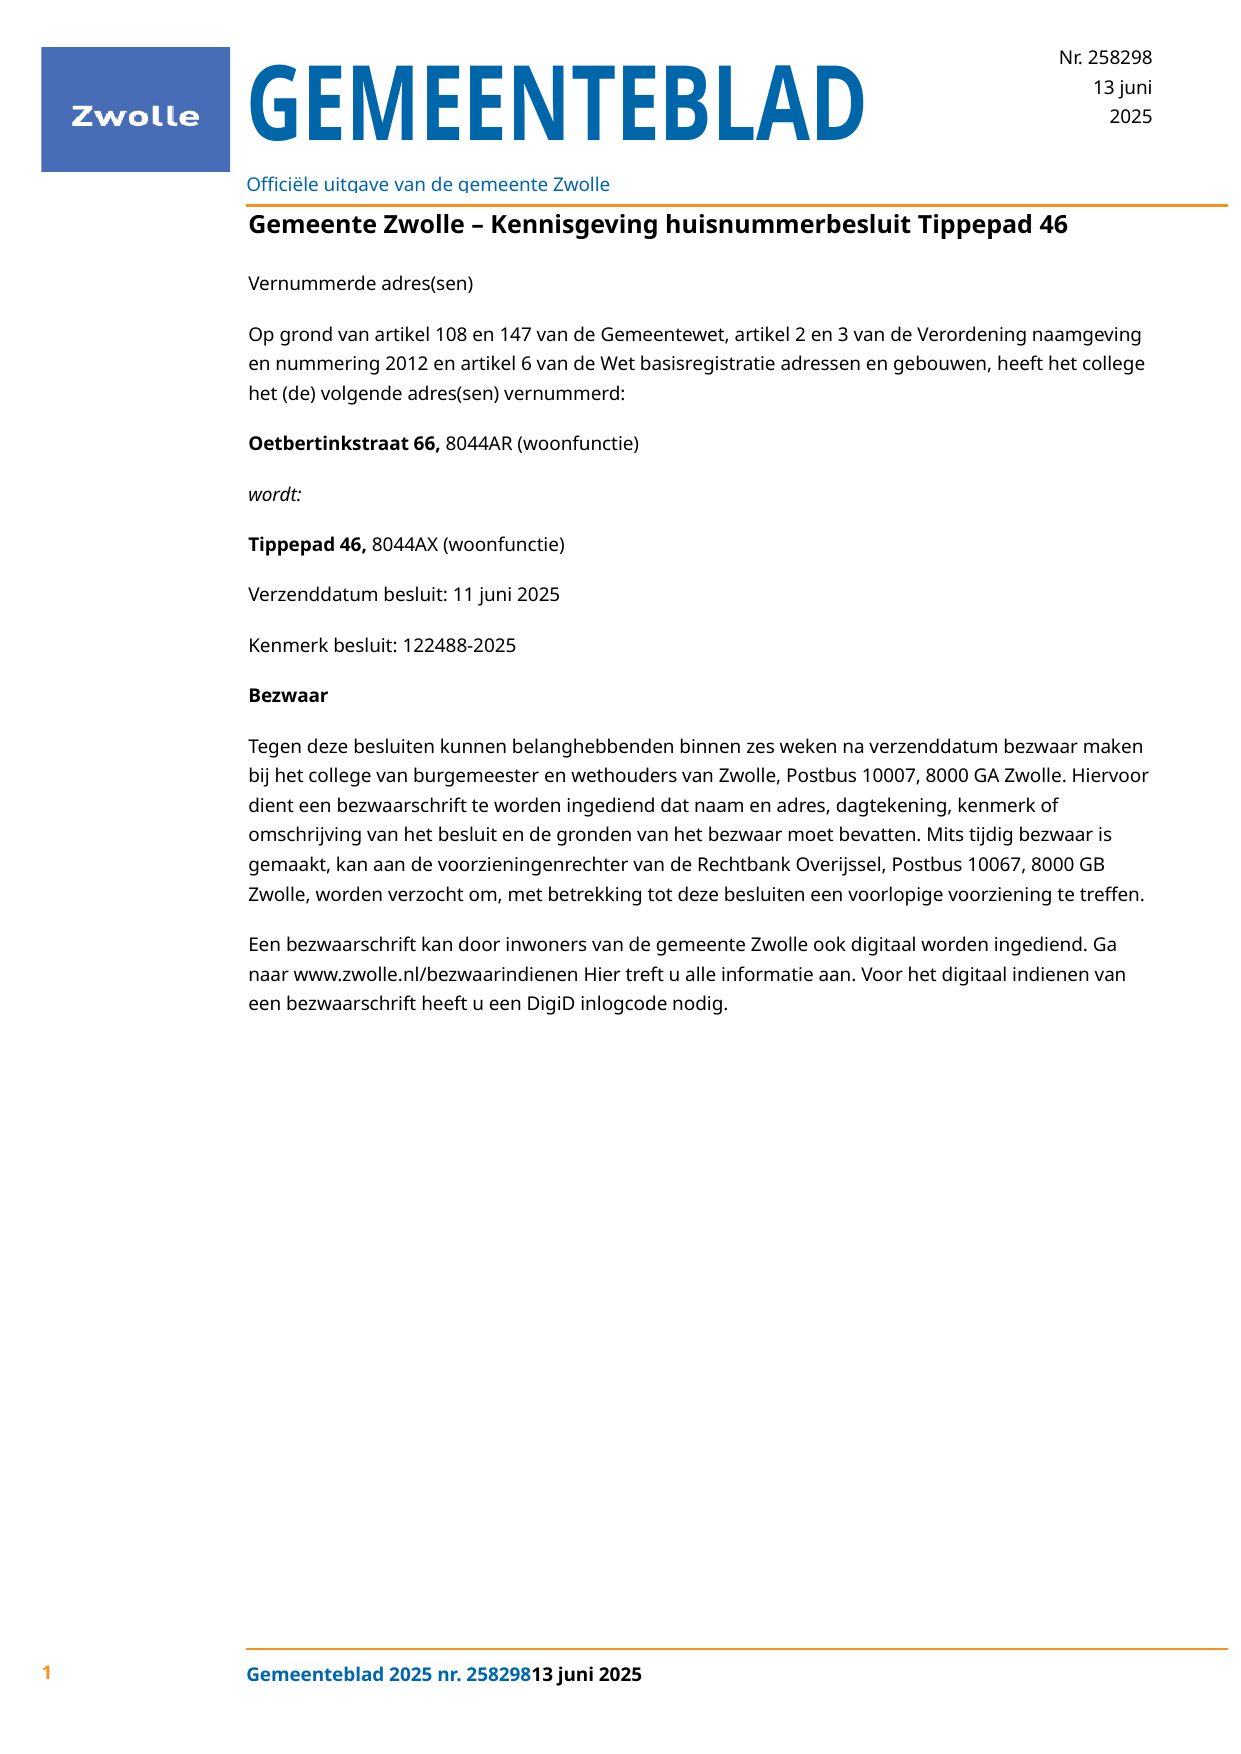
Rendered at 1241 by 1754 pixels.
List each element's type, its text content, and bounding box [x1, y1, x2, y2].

text Vernummerde adres(sen) [248, 270, 1152, 296]
picture [41, 47, 231, 172]
text Een bezwaarschrift kan door inwoners van de gemeente Zwolle ook digitaal worden ingediend. Ga naar www.zwolle.nl/bezwaarindienen Hier treft u alle informatie aan. Voor het digitaal indienen van een bezwaarschrift heeft u een DigiD inlogcode nodig. [248, 931, 1152, 1016]
text wordt: [248, 481, 1152, 506]
text Kenmerk besluit: 122488-2025 [248, 632, 1152, 658]
text Tippepad 46, 8044AX (woonfunctie) [248, 531, 1152, 557]
text Oetbertinkstraat 66, 8044AR (woonfunctie) [248, 430, 1152, 456]
text Tegen deze besluiten kunnen belanghebbenden binnen zes weken na verzenddatum bezwaar maken bij het college van burgemeester en wethouders van Zwolle, Postbus 10007, 8000 GA Zwolle. Hiervoor dient een bezwaarschrift te worden ingediend dat naam en adres, dagtekening, kenmerk of omschrijving van het besluit en de gronden van het bezwaar moet bevatten. Mits tijdig bezwaar is gemaakt, kan aan de voorzieningenrechter van de Rechtbank Overijssel, Postbus 10067, 8000 GB Zwolle, worden verzocht om, met betrekking tot deze besluiten een voorlopige voorziening te treffen. [248, 733, 1152, 906]
text Op grond van artikel 108 en 147 van de Gemeentewet, artikel 2 en 3 van de Verordening naamgeving en nummering 2012 en artikel 6 van de Wet basisregistratie adressen en gebouwen, heeft het college het (de) volgende adres(sen) vernummerd: [248, 321, 1152, 406]
text Gemeente Zwolle – Kennisgeving huisnummerbesluit Tippepad 46 [248, 207, 1152, 241]
text Bezwaar [248, 682, 1152, 708]
text Verzenddatum besluit: 11 juni 2025 [248, 582, 1152, 607]
